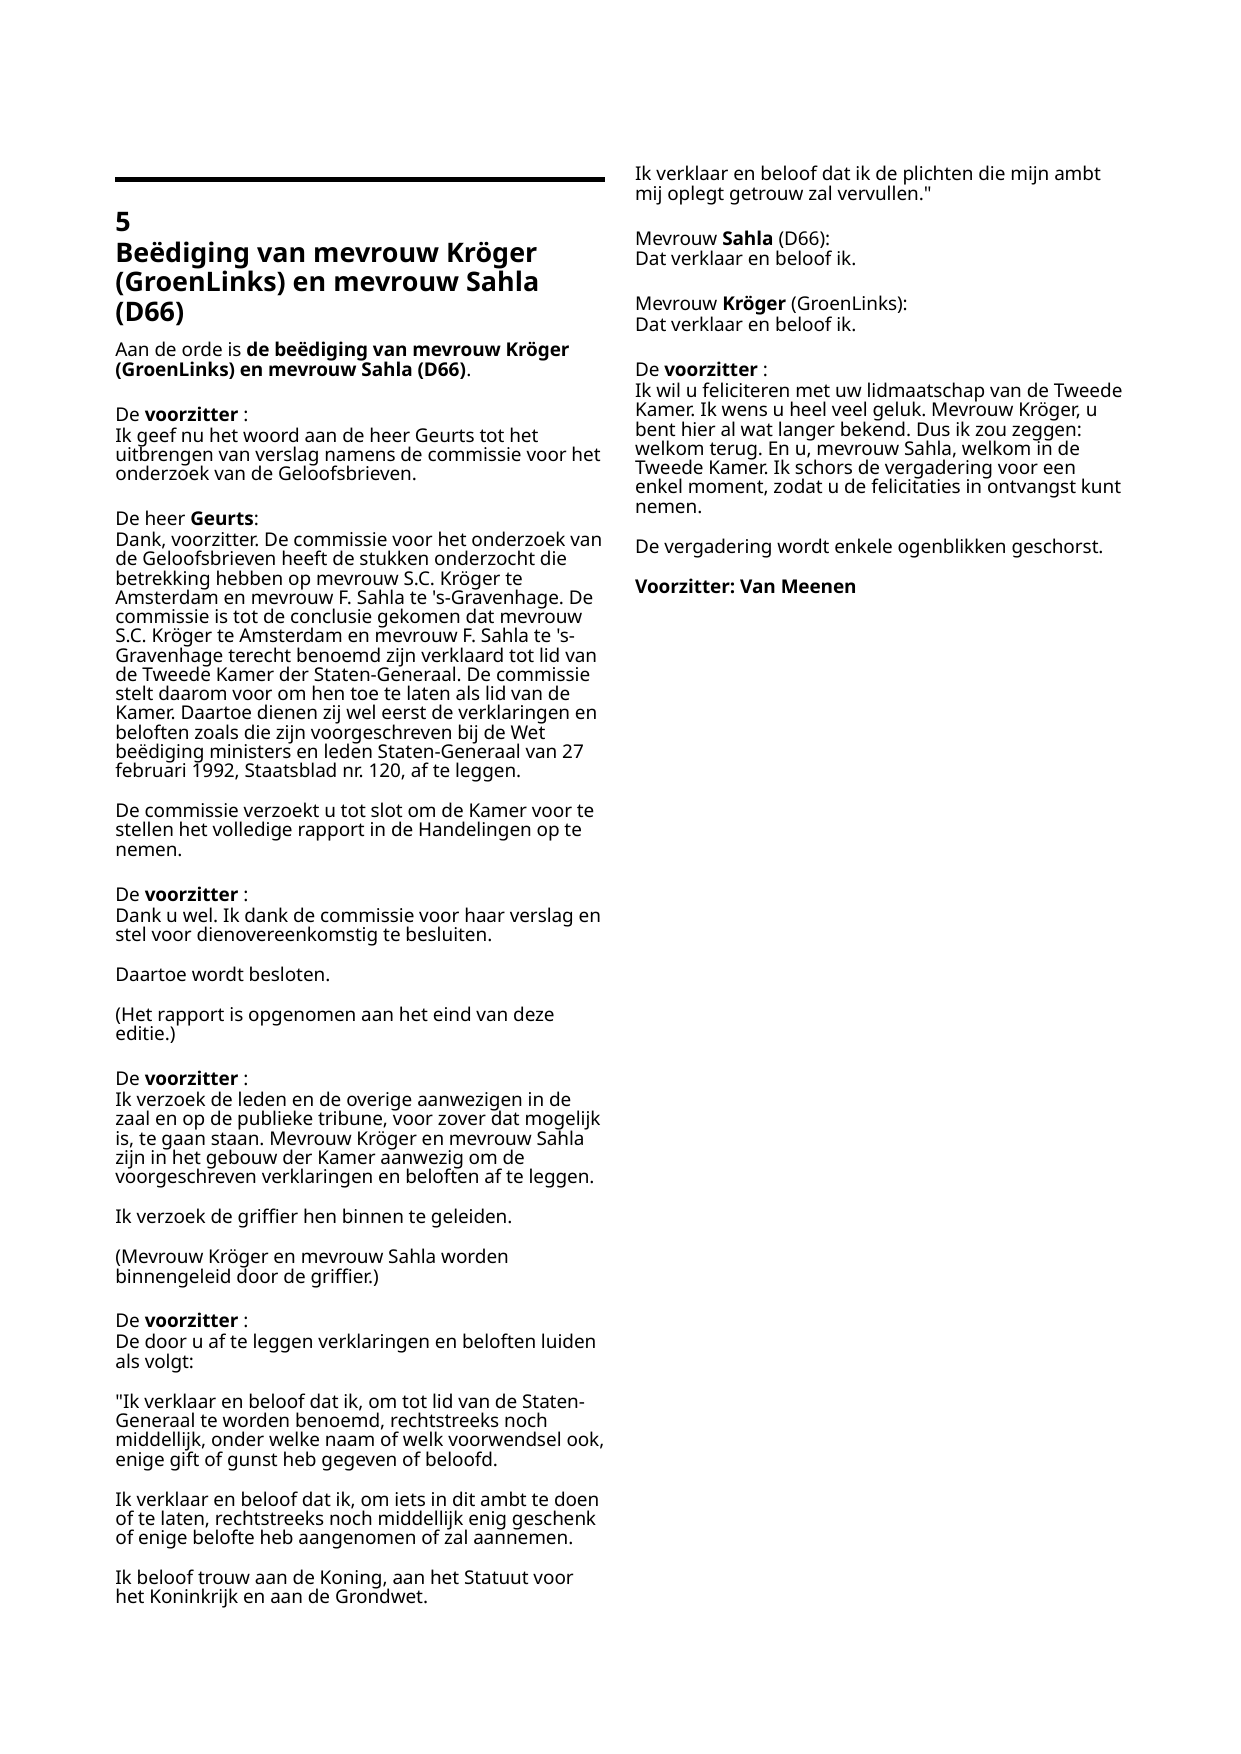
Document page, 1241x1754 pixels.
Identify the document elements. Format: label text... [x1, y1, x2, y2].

text De voorzitter : [115, 881, 605, 907]
text Voorzitter: Van Meenen [635, 578, 1125, 597]
text De commissie verzoekt u tot slot om de Kamer voor te stellen het volledige rapport in de Handelingen op te nemen. [115, 802, 605, 860]
text Mevrouw Sahla (D66): [635, 225, 1125, 250]
text Dank u wel. Ik dank de commissie voor haar verslag en stel voor dienovereenkomstig te besluiten. [115, 907, 605, 945]
text De voorzitter : [635, 356, 1125, 382]
text Ik verzoek de leden en de overige aanwezigen in de zaal en op de publieke tribune, voor zover dat mogelijk is, te gaan staan. Mevrouw Kröger en mevrouw Sahla zijn in het gebouw der Kamer aanwezig om de voorgeschreven verklaringen en beloften af te leggen. [115, 1091, 605, 1187]
text Ik wil u feliciteren met uw lidmaatschap van de Tweede Kamer. Ik wens u heel veel geluk. Mevrouw Kröger, u bent hier al wat langer bekend. Dus ik zou zeggen: welkom terug. En u, mevrouw Sahla, welkom in de Tweede Kamer. Ik schors de vergadering voor een enkel moment, zodat u de felicitaties in ontvangst kunt nemen. [635, 382, 1125, 517]
text De door u af te leggen verklaringen en beloften luiden als volgt: [115, 1333, 605, 1372]
text De vergadering wordt enkele ogenblikken geschorst. [635, 538, 1125, 557]
text Beëdiging van mevrouw Kröger (GroenLinks) en mevrouw Sahla (D66) [115, 239, 605, 341]
text Dank, voorzitter. De commissie voor het onderzoek van de Geloofsbrieven heeft de stukken onderzocht die betrekking hebben op mevrouw S.C. Kröger te Amsterdam en mevrouw F. Sahla te 's-Gravenhage. De commissie is tot de conclusie gekomen dat mevrouw S.C. Kröger te Amsterdam en mevrouw F. Sahla te 's-Gravenhage terecht benoemd zijn verklaard tot lid van de Tweede Kamer der Staten-Generaal. De commissie stelt daarom voor om hen toe te laten als lid van de Kamer. Daartoe dienen zij wel eerst de verklaringen en beloften zoals die zijn voorgeschreven bij de Wet beëdiging ministers en leden Staten-Generaal van 27 februari 1992, Staatsblad nr. 120, af te leggen. [115, 531, 605, 781]
text De voorzitter : [115, 401, 605, 427]
text Ik beloof trouw aan de Koning, aan het Statuut voor het Koninkrijk en aan de Grondwet. [115, 1569, 605, 1608]
text De voorzitter : [115, 1308, 605, 1333]
text 5 [115, 203, 605, 239]
text Ik geef nu het woord aan de heer Geurts tot het uitbrengen van verslag namens de commissie voor het onderzoek van de Geloofsbrieven. [115, 427, 605, 484]
text De voorzitter : [115, 1065, 605, 1091]
text Dat verklaar en beloof ik. [635, 316, 1125, 336]
text Mevrouw Kröger (GroenLinks): [635, 291, 1125, 316]
text (Het rapport is opgenomen aan het eind van deze editie.) [115, 1006, 605, 1044]
text Daartoe wordt besloten. [115, 966, 605, 985]
text Dat verklaar en beloof ik. [635, 250, 1125, 270]
text (Mevrouw Kröger en mevrouw Sahla worden binnengeleid door de griffier.) [115, 1248, 605, 1287]
text Aan de orde is de beëdiging van mevrouw Kröger (GroenLinks) en mevrouw Sahla (D66). [115, 341, 605, 380]
text "Ik verklaar en beloof dat ik, om tot lid van de Staten-Generaal te worden benoemd, rechtstreeks noch middellijk, onder welke naam of welk voorwendsel ook, enige gift of gunst heb gegeven of beloofd. [115, 1393, 605, 1470]
text Ik verzoek de griffier hen binnen te geleiden. [115, 1208, 605, 1227]
text De heer Geurts: [115, 505, 605, 531]
text Ik verklaar en beloof dat ik, om iets in dit ambt te doen of te laten, rechtstreeks noch middellijk enig geschenk of enige belofte heb aangenomen of zal aannemen. [115, 1491, 605, 1548]
text Ik verklaar en beloof dat ik de plichten die mijn ambt mij oplegt getrouw zal vervullen." [635, 165, 1125, 204]
